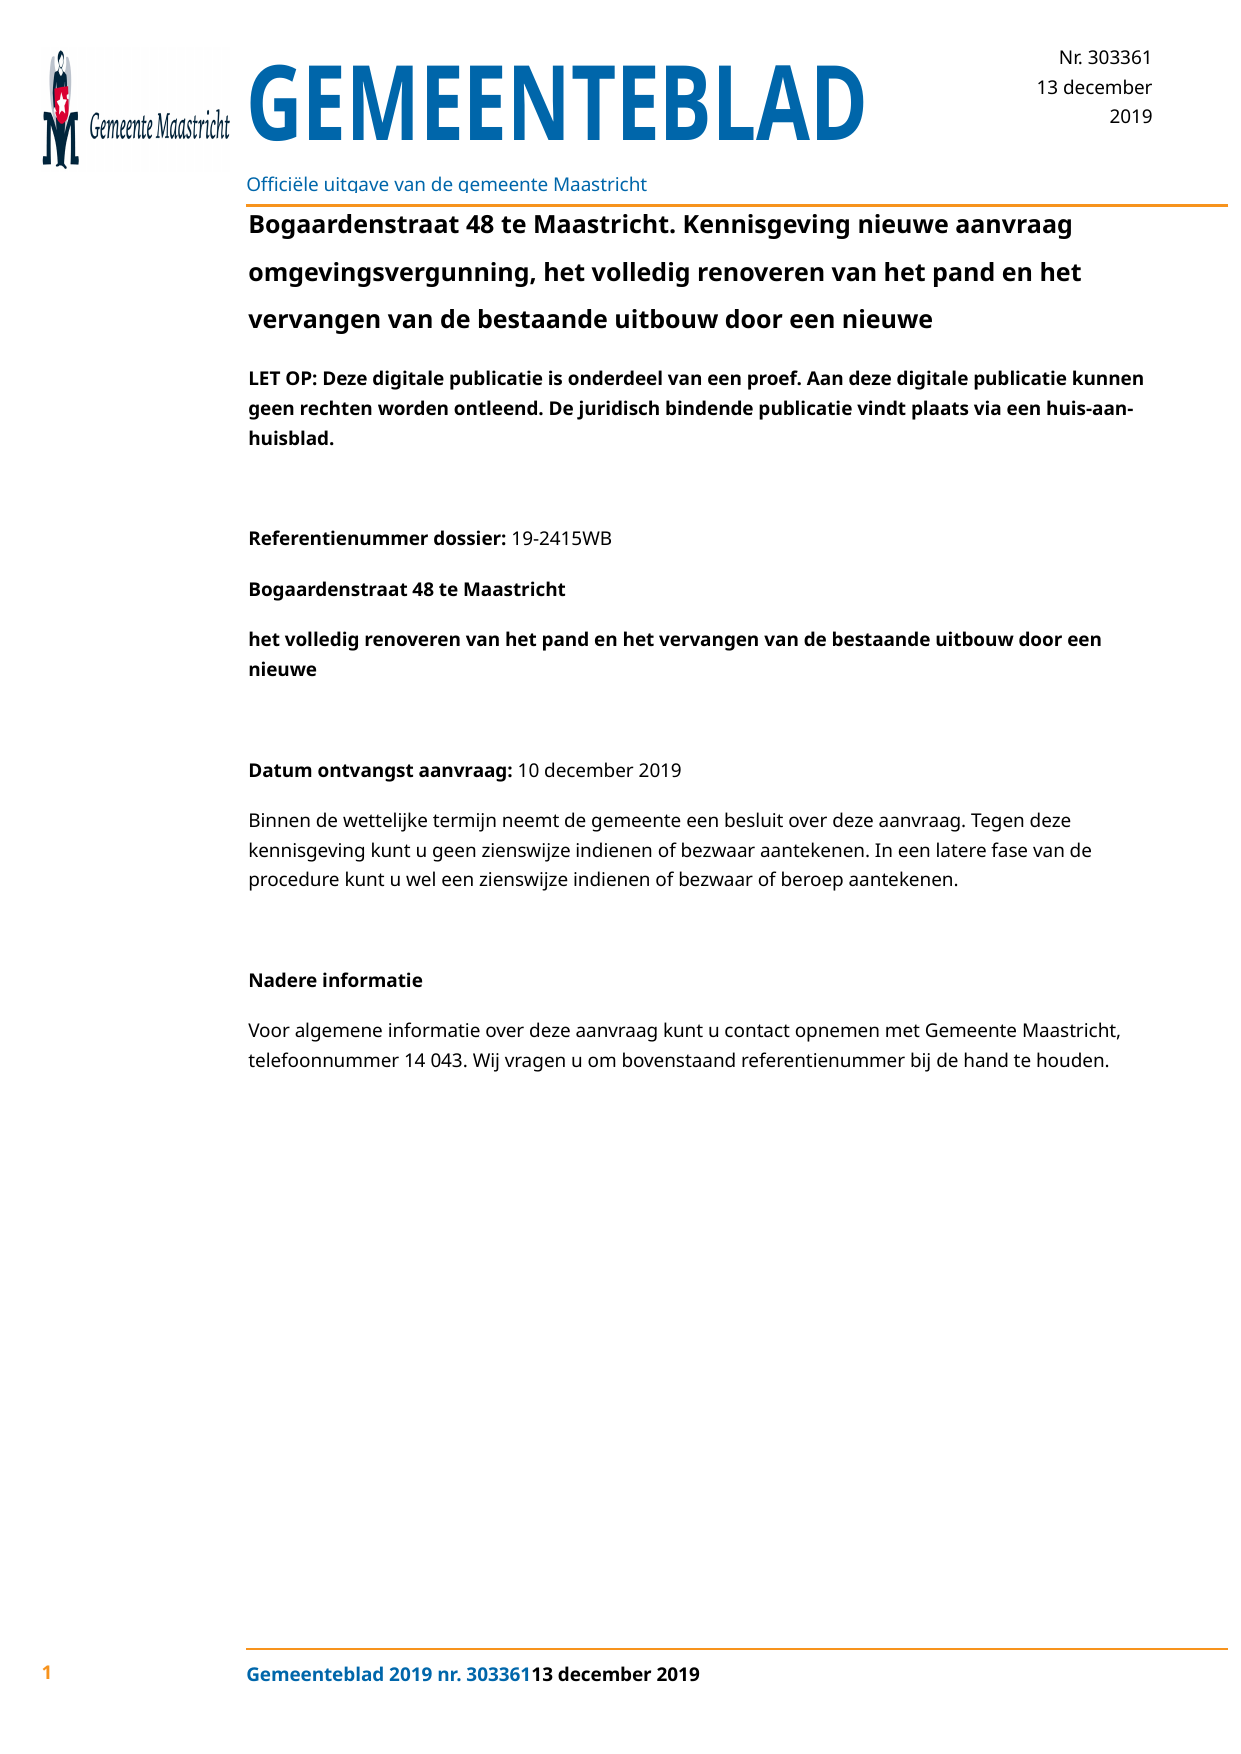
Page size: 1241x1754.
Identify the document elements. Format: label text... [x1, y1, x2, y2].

text Bogaardenstraat 48 te Maastricht. Kennisgeving nieuwe aanvraag omgevingsvergunning, het volledig renoveren van het pand en het vervangen van de bestaande uitbouw door een nieuwe [248, 207, 1152, 336]
text Datum ontvangst aanvraag: 10 december 2019 [248, 757, 1152, 782]
text Bogaardenstraat 48 te Maastricht [248, 576, 1152, 602]
text LET OP: Deze digitale publicatie is onderdeel van een proef. Aan deze digitale publicatie kunnen geen rechten worden ontleend. De juridisch bindende publicatie vindt plaats via een huis-aan-huisblad. [248, 366, 1152, 450]
text Referentienummer dossier: 19-2415WB [248, 526, 1152, 551]
text het volledig renoveren van het pand en het vervangen van de bestaande uitbouw door een nieuwe [248, 626, 1152, 682]
picture [41, 47, 231, 172]
text Binnen de wettelijke termijn neemt de gemeente een besluit over deze aanvraag. Tegen deze kennisgeving kunt u geen zienswijze indienen of bezwaar aantekenen. In een latere fase van de procedure kunt u wel een zienswijze indienen of bezwaar of beroep aantekenen. [248, 807, 1152, 892]
text Nadere informatie [248, 967, 1152, 993]
text Voor algemene informatie over deze aanvraag kunt u contact opnemen met Gemeente Maastricht, telefoonnummer 14 043. Wij vragen u om bovenstaand referentienummer bij de hand te houden. [248, 1018, 1152, 1073]
